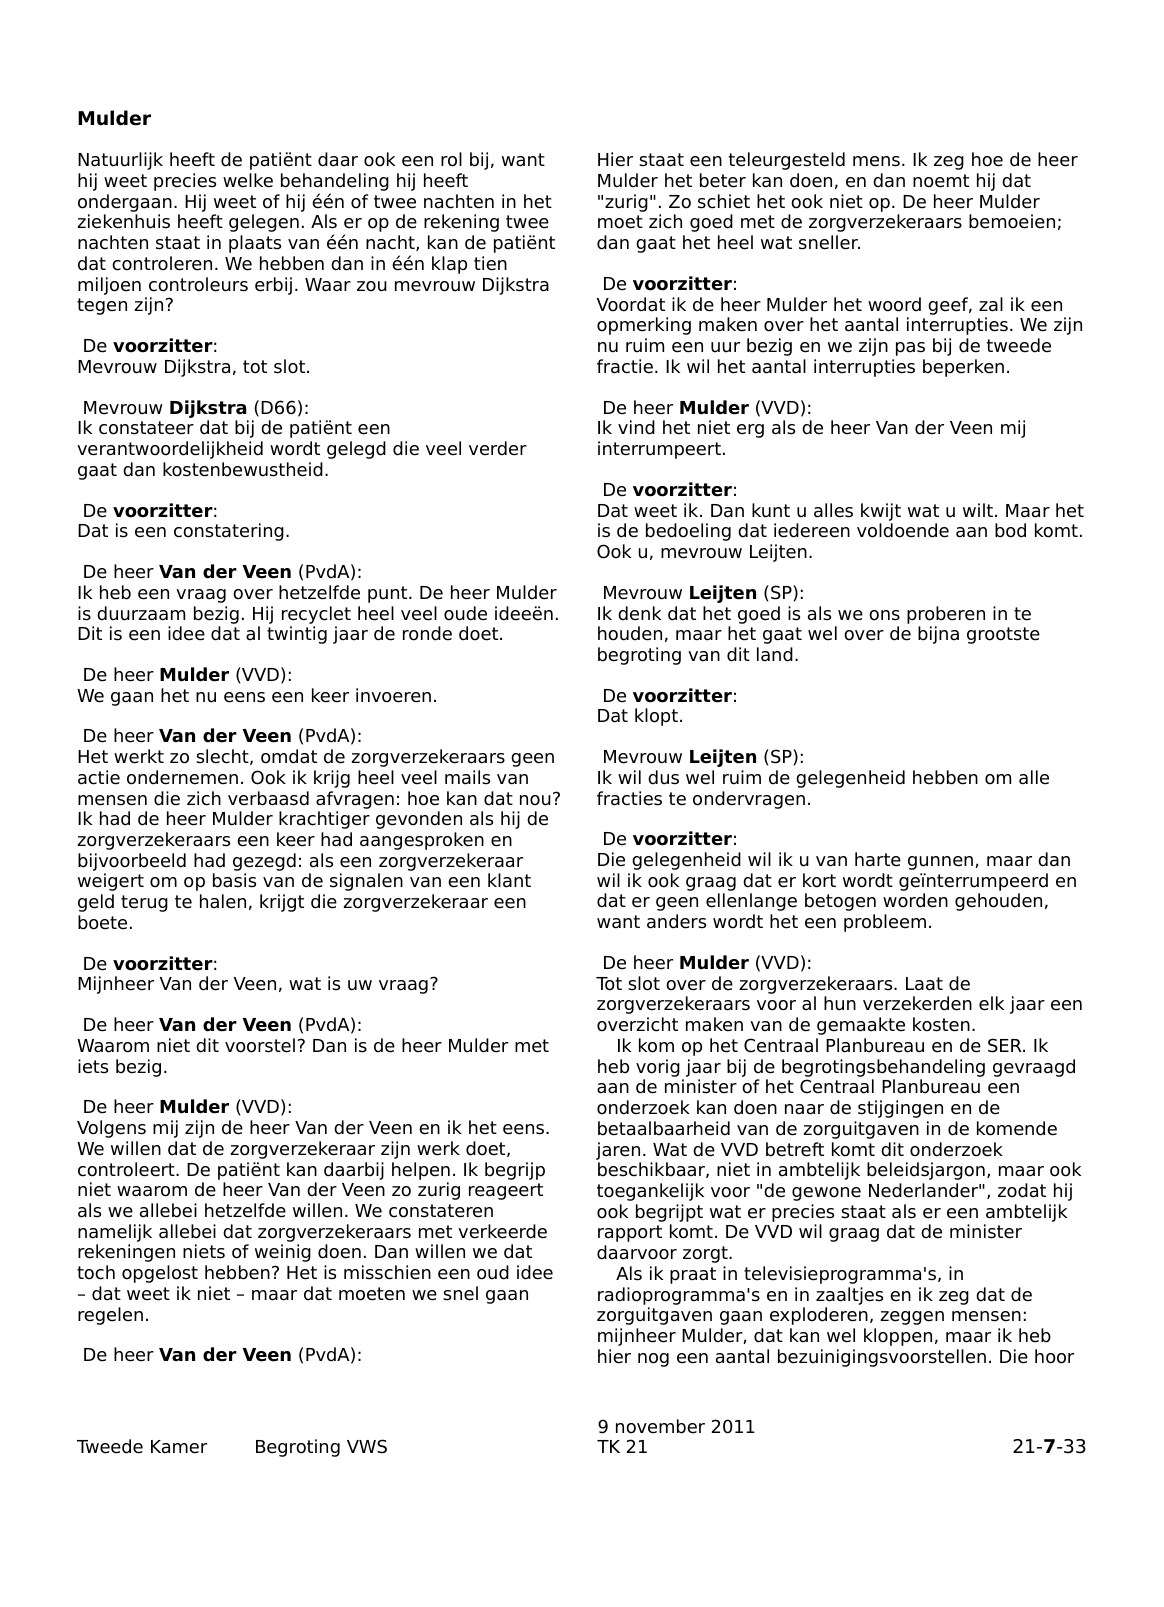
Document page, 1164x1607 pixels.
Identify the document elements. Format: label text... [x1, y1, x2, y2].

text Mevrouw Dijkstra (D66): [77, 397, 567, 418]
text De voorzitter: [77, 336, 567, 357]
text Dat is een constatering. [77, 521, 567, 542]
text Ik constateer dat bij de patiënt een verantwoordelijkheid wordt gelegd die veel verder gaat dan kostenbewustheid. [77, 418, 567, 480]
text De voorzitter: [596, 480, 1087, 500]
text De voorzitter: [77, 500, 567, 521]
text Ik kom op het Centraal Planbureau en de SER. Ik heb vorig jaar bij de begrotingsbehandeling gevraagd aan de minister of het Centraal Planbureau een onderzoek kan doen naar de stijgingen en de betaalbaarheid van de zorguitgaven in de komende jaren. Wat de VVD betreft komt dit onderzoek beschikbaar, niet in ambtelijk beleidsjargon, maar ook toegankelijk voor "de gewone Nederlander", zodat hij ook begrijpt wat er precies staat als er een ambtelijk rapport komt. De VVD wil graag dat de minister daarvoor zorgt. [596, 1036, 1087, 1264]
text Mevrouw Leijten (SP): [596, 583, 1087, 603]
text Mevrouw Leijten (SP): [596, 747, 1087, 768]
text Mijnheer Van der Veen, wat is uw vraag? [77, 974, 567, 995]
text De voorzitter: [596, 274, 1087, 294]
text Het werkt zo slecht, omdat de zorgverzekeraars geen actie ondernemen. Ook ik krijg heel veel mails van mensen die zich verbaasd afvragen: hoe kan dat nou? Ik had de heer Mulder krachtiger gevonden als hij de zorgverzekeraars een keer had aangesproken en bijvoorbeeld had gezegd: als een zorgverzekeraar weigert om op basis van de signalen van een klant geld terug te halen, krijgt die zorgverzekeraar een boete. [77, 747, 567, 933]
text We gaan het nu eens een keer invoeren. [77, 686, 567, 706]
text De heer Mulder (VVD): [596, 953, 1087, 973]
text De heer Van der Veen (PvdA): [77, 1345, 567, 1366]
text De heer Mulder (VVD): [77, 665, 567, 686]
text Ik heb een vraag over hetzelfde punt. De heer Mulder is duurzaam bezig. Hij recyclet heel veel oude ideeën. Dit is een idee dat al twintig jaar de ronde doet. [77, 583, 567, 645]
text De heer Mulder (VVD): [596, 397, 1087, 418]
text De voorzitter: [596, 686, 1087, 706]
text De voorzitter: [596, 829, 1087, 850]
text Hier staat een teleurgesteld mens. Ik zeg hoe de heer Mulder het beter kan doen, en dan noemt hij dat "zurig". Zo schiet het ook niet op. De heer Mulder moet zich goed met de zorgverzekeraars bemoeien; dan gaat het heel wat sneller. [596, 150, 1087, 254]
text Waarom niet dit voorstel? Dan is de heer Mulder met iets bezig. [77, 1036, 567, 1077]
text Natuurlijk heeft de patiënt daar ook een rol bij, want hij weet precies welke behandeling hij heeft ondergaan. Hij weet of hij één of twee nachten in het ziekenhuis heeft gelegen. Als er op de rekening twee nachten staat in plaats van één nacht, kan de patiënt dat controleren. We hebben dan in één klap tien miljoen controleurs erbij. Waar zou mevrouw Dijkstra tegen zijn? [77, 150, 567, 316]
text Tot slot over de zorgverzekeraars. Laat de zorgverzekeraars voor al hun verzekerden elk jaar een overzicht maken van de gemaakte kosten. [596, 973, 1087, 1036]
text De voorzitter: [77, 953, 567, 974]
text De heer Van der Veen (PvdA): [77, 726, 567, 747]
text Ik denk dat het goed is als we ons proberen in te houden, maar het gaat wel over de bijna grootste begroting van dit land. [596, 603, 1087, 666]
text De heer Van der Veen (PvdA): [77, 562, 567, 583]
text Ik vind het niet erg als de heer Van der Veen mij interrumpeert. [596, 418, 1087, 460]
text Volgens mij zijn de heer Van der Veen en ik het eens. We willen dat de zorgverzekeraar zijn werk doet, controleert. De patiënt kan daarbij helpen. Ik begrijp niet waarom de heer Van der Veen zo zurig reageert als we allebei hetzelfde willen. We constateren namelijk allebei dat zorgverzekeraars met verkeerde rekeningen niets of weinig doen. Dan willen we dat toch opgelost hebben? Het is misschien een oud idee – dat weet ik niet – maar dat moeten we snel gaan regelen. [77, 1118, 567, 1325]
text Ik wil dus wel ruim de gelegenheid hebben om alle fracties te ondervragen. [596, 768, 1087, 809]
text De heer Van der Veen (PvdA): [77, 1015, 567, 1036]
text Voordat ik de heer Mulder het woord geef, zal ik een opmerking maken over het aantal interrupties. We zijn nu ruim een uur bezig en we zijn pas bij de tweede fractie. Ik wil het aantal interrupties beperken. [596, 294, 1087, 377]
text Dat weet ik. Dan kunt u alles kwijt wat u wilt. Maar het is de bedoeling dat iedereen voldoende aan bod komt. Ook u, mevrouw Leijten. [596, 500, 1087, 563]
text Dat klopt. [596, 706, 1087, 727]
text Mevrouw Dijkstra, tot slot. [77, 357, 567, 377]
text De heer Mulder (VVD): [77, 1097, 567, 1118]
text Die gelegenheid wil ik u van harte gunnen, maar dan wil ik ook graag dat er kort wordt geïnterrumpeerd en dat er geen ellenlange betogen worden gehouden, want anders wordt het een probleem. [596, 850, 1087, 933]
text Als ik praat in televisieprogramma's, in radioprogramma's en in zaaltjes en ik zeg dat de zorguitgaven gaan exploderen, zeggen mensen: mijnheer Mulder, dat kan wel kloppen, maar ik heb hier nog een aantal bezuinigingsvoorstellen. Die hoor [596, 1264, 1087, 1367]
